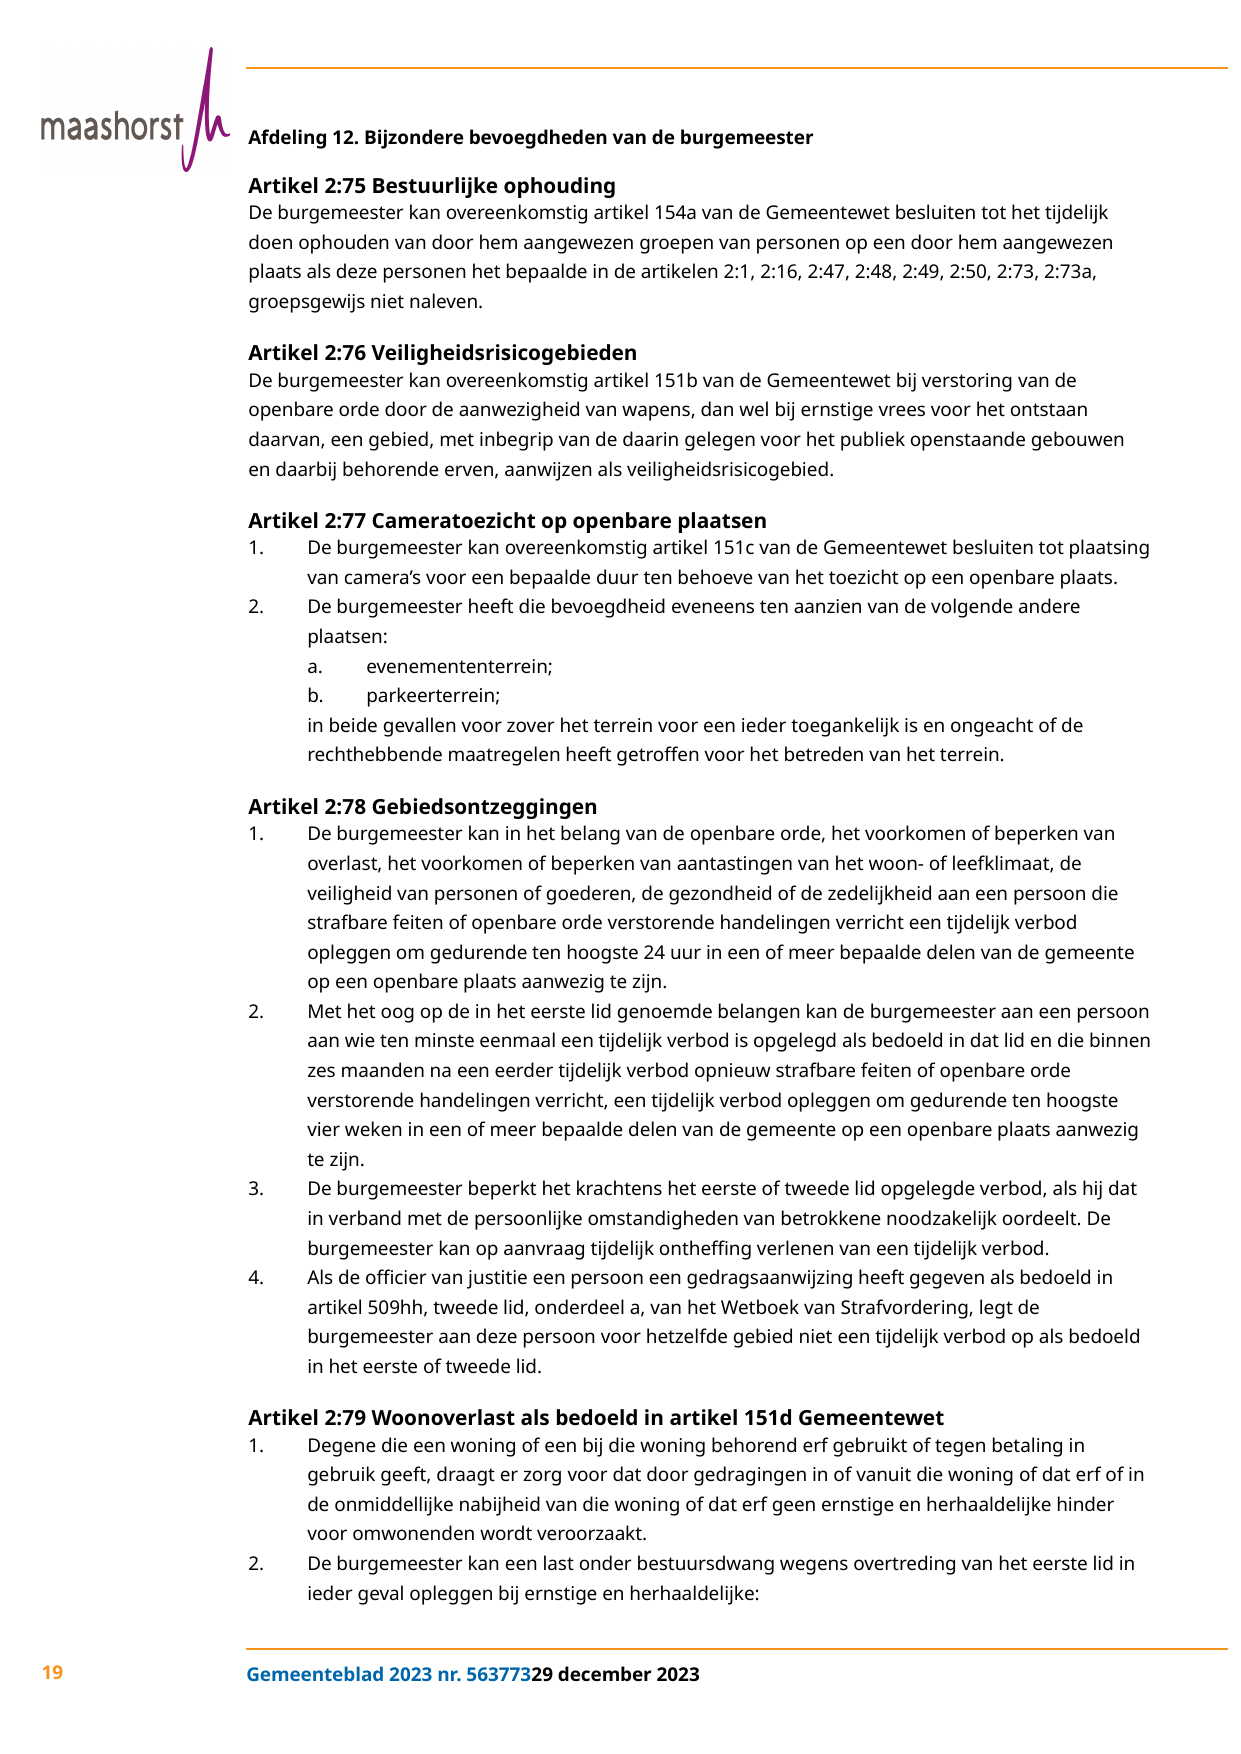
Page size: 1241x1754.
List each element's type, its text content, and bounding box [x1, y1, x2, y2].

list parkeerterrein; [307, 682, 1152, 708]
text Artikel 2:77 Cameratoezicht op openbare plaatsen [248, 506, 1152, 534]
list De burgemeester heeft die bevoegdheid eveneens ten aanzien van de volgende andere plaatsen: [248, 594, 1152, 649]
text Artikel 2:76 Veiligheidsrisicogebieden [248, 338, 1152, 367]
list in beide gevallen voor zover het terrein voor een ieder toegankelijk is en ongeacht of de rechthebbende maatregelen heeft getroffen voor het betreden van het terrein. [248, 712, 1152, 767]
list Met het oog op de in het eerste lid genoemde belangen kan de burgemeester aan een persoon aan wie ten minste eenmaal een tijdelijk verbod is opgelegd als bedoeld in dat lid en die binnen zes maanden na een eerder tijdelijk verbod opnieuw strafbare feiten of openbare orde verstorende handelingen verricht, een tijdelijk verbod opleggen om gedurende ten hoogste vier weken in een of meer bepaalde delen van de gemeente op een openbare plaats aanwezig te zijn. [248, 998, 1152, 1172]
text De burgemeester kan overeenkomstig artikel 151b van de Gemeentewet bij verstoring van de openbare orde door de aanwezigheid van wapens, dan wel bij ernstige vrees voor het ontstaan daarvan, een gebied, met inbegrip van de daarin gelegen voor het publiek openstaande gebouwen en daarbij behorende erven, aanwijzen als veiligheidsrisicogebied. [248, 367, 1152, 481]
list De burgemeester kan overeenkomstig artikel 151c van de Gemeentewet besluiten tot plaatsing van camera’s voor een bepaalde duur ten behoeve van het toezicht op een openbare plaats. [248, 534, 1152, 590]
text De burgemeester kan overeenkomstig artikel 154a van de Gemeentewet besluiten tot het tijdelijk doen ophouden van door hem aangewezen groepen van personen op een door hem aangewezen plaats als deze personen het bepaalde in de artikelen 2:1, 2:16, 2:47, 2:48, 2:49, 2:50, 2:73, 2:73a, groepsgewijs niet naleven. [248, 199, 1152, 314]
list Degene die een woning of een bij die woning behorend erf gebruikt of tegen betaling in gebruik geeft, draagt er zorg voor dat door gedragingen in of vanuit die woning of dat erf of in de onmiddellijke nabijheid van die woning of dat erf geen ernstige en herhaaldelijke hinder voor omwonenden wordt veroorzaakt. [248, 1432, 1152, 1546]
text Artikel 2:79 Woonoverlast als bedoeld in artikel 151d Gemeentewet [248, 1403, 1152, 1432]
picture [41, 47, 231, 172]
list De burgemeester beperkt het krachtens het eerste of tweede lid opgelegde verbod, als hij dat in verband met de persoonlijke omstandigheden van betrokkene noodzakelijk oordeelt. De burgemeester kan op aanvraag tijdelijk ontheffing verlenen van een tijdelijk verbod. [248, 1176, 1152, 1260]
list evenemententerrein; [307, 653, 1152, 679]
text Afdeling 12. Bijzondere bevoegdheden van de burgemeester [248, 124, 1152, 150]
text Artikel 2:75 Bestuurlijke ophouding [248, 171, 1152, 199]
list De burgemeester kan een last onder bestuursdwang wegens overtreding van het eerste lid in ieder geval opleggen bij ernstige en herhaaldelijke: [248, 1550, 1152, 1606]
list De burgemeester kan in het belang van de openbare orde, het voorkomen of beperken van overlast, het voorkomen of beperken van aantastingen van het woon- of leefklimaat, de veiligheid van personen of goederen, de gezondheid of de zedelijkheid aan een persoon die strafbare feiten of openbare orde verstorende handelingen verricht een tijdelijk verbod opleggen om gedurende ten hoogste 24 uur in een of meer bepaalde delen van de gemeente op een openbare plaats aanwezig te zijn. [248, 821, 1152, 994]
text Artikel 2:78 Gebiedsontzeggingen [248, 792, 1152, 821]
list Als de officier van justitie een persoon een gedragsaanwijzing heeft gegeven als bedoeld in artikel 509hh, tweede lid, onderdeel a, van het Wetboek van Strafvordering, legt de burgemeester aan deze persoon voor hetzelfde gebied niet een tijdelijk verbod op als bedoeld in het eerste of tweede lid. [248, 1264, 1152, 1379]
